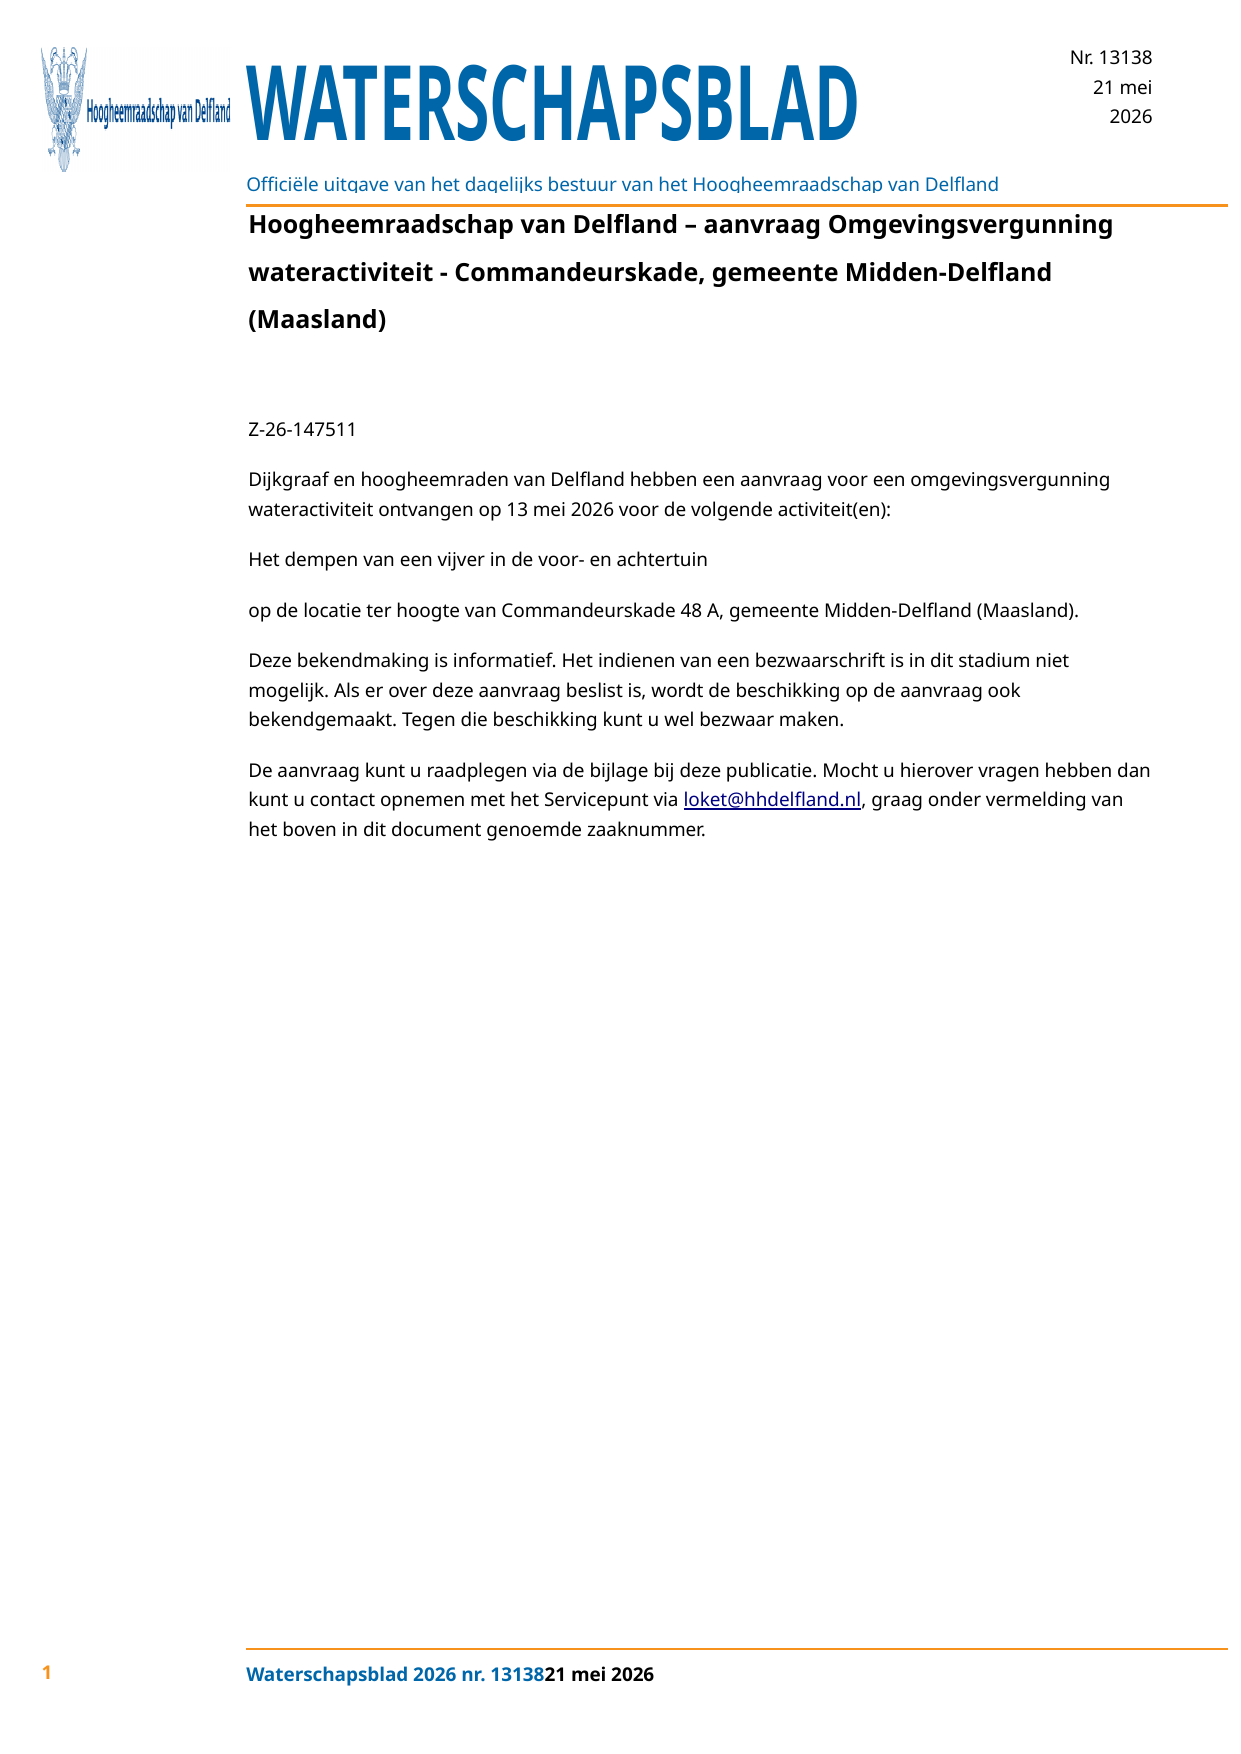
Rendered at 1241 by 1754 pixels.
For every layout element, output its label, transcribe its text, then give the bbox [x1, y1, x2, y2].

text Deze bekendmaking is informatief. Het indienen van een bezwaarschrift is in dit stadium niet mogelijk. Als er over deze aanvraag beslist is, wordt de beschikking op de aanvraag ook bekendgemaakt. Tegen die beschikking kunt u wel bezwaar maken. [248, 647, 1152, 732]
text Hoogheemraadschap van Delfland – aanvraag Omgevingsvergunning wateractiviteit - Commandeurskade, gemeente Midden-Delfland (Maasland) [248, 207, 1152, 336]
text De aanvraag kunt u raadplegen via de bijlage bij deze publicatie. Mocht u hierover vragen hebben dan kunt u contact opnemen met het Servicepunt via loket@hhdelfland.nl, graag onder vermelding van het boven in dit document genoemde zaaknummer. [248, 757, 1152, 842]
text Het dempen van een vijver in de voor- en achtertuin [248, 546, 1152, 572]
text Dijkgraaf en hoogheemraden van Delfland hebben een aanvraag voor een omgevingsvergunning wateractiviteit ontvangen op 13 mei 2026 voor de volgende activiteit(en): [248, 466, 1152, 522]
text op de locatie ter hoogte van Commandeurskade 48 A, gemeente Midden-Delfland (Maasland). [248, 597, 1152, 622]
text Z-26-147511 [248, 416, 1152, 442]
picture [41, 47, 231, 172]
